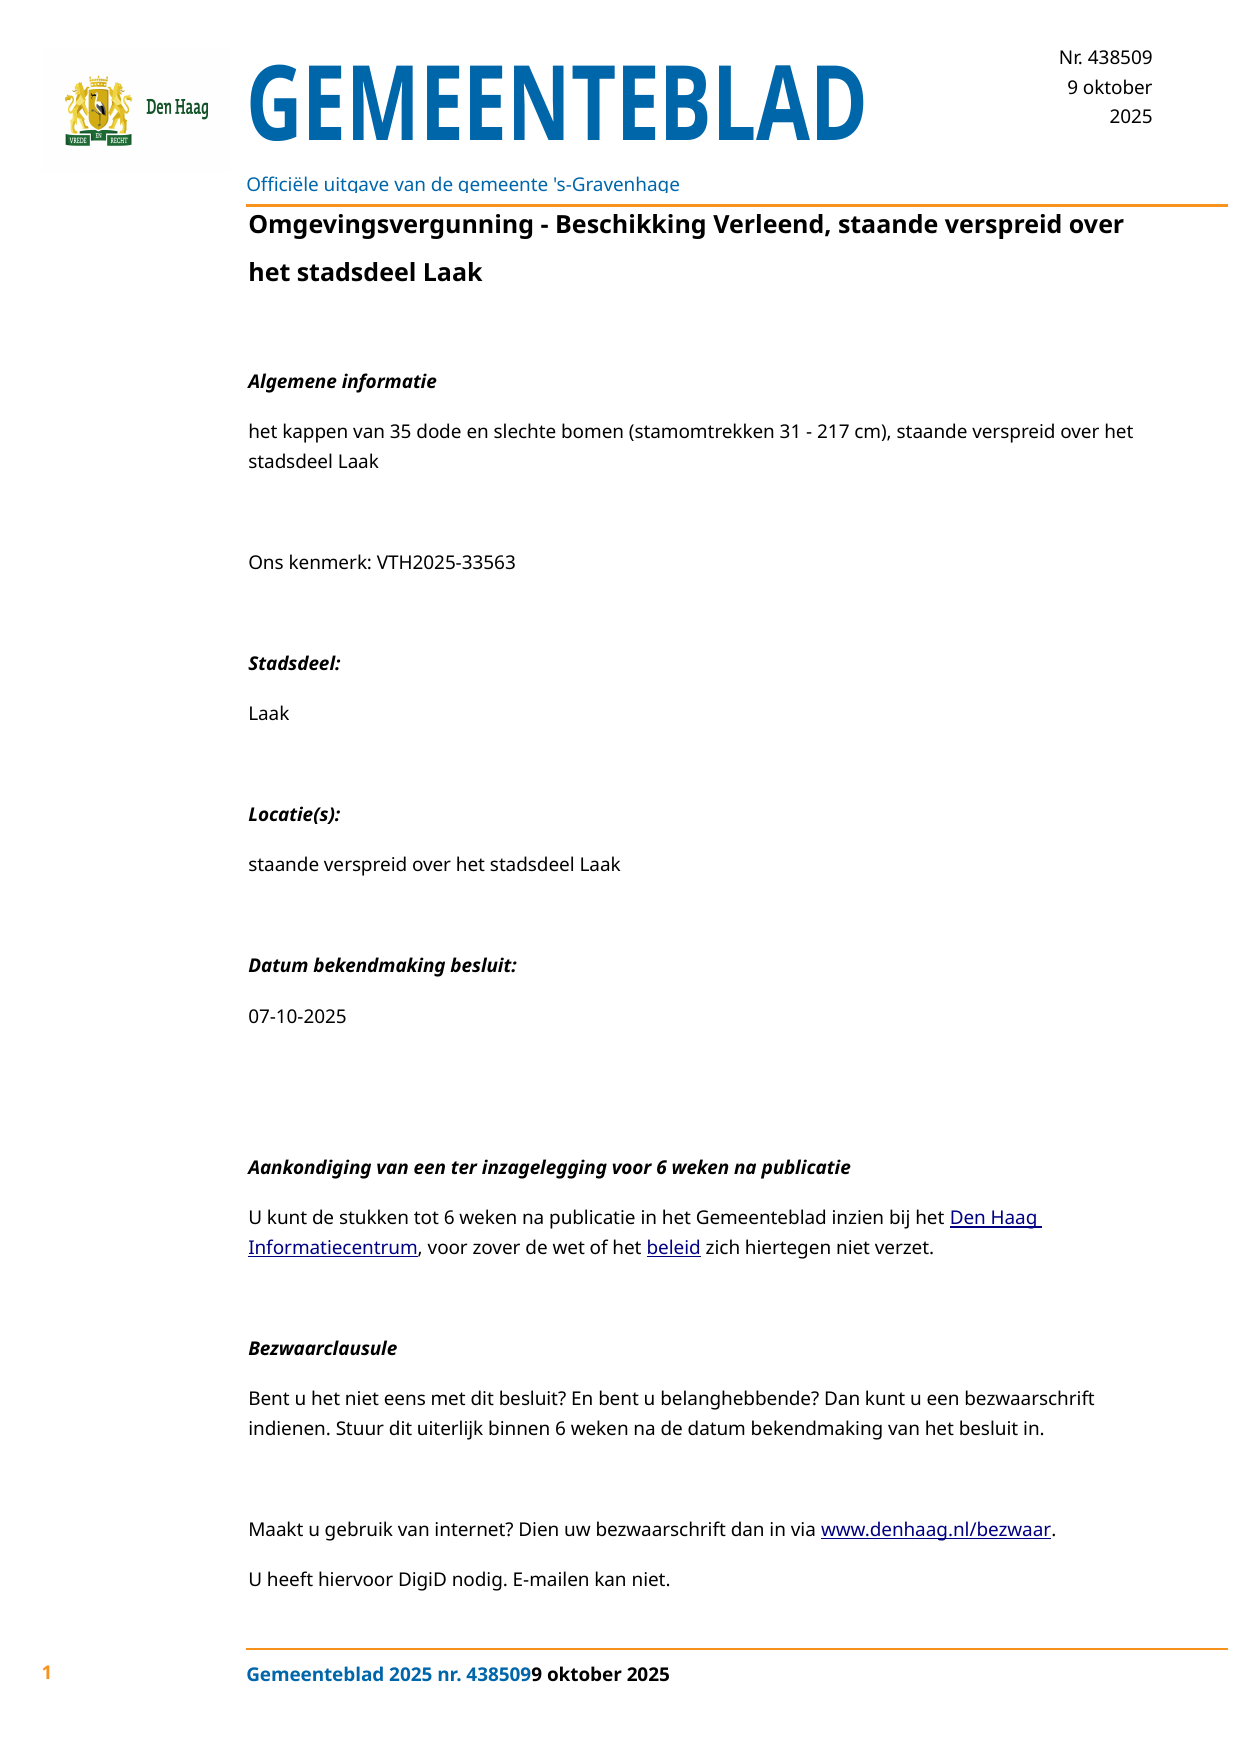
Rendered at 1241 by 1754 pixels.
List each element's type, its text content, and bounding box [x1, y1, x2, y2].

text Maakt u gebruik van internet? Dien uw bezwaarschrift dan in via www.denhaag.nl/bezwaar. [248, 1516, 1152, 1542]
text het kappen van 35 dode en slechte bomen (stamomtrekken 31 - 217 cm), staande verspreid over het stadsdeel Laak [248, 419, 1152, 474]
text Omgevingsvergunning - Beschikking Verleend, staande verspreid over het stadsdeel Laak [248, 207, 1152, 288]
text Algemene informatie [248, 368, 1152, 394]
text Datum bekendmaking besluit: [248, 952, 1152, 978]
text Ons kenmerk: VTH2025-33563 [248, 549, 1152, 575]
text Locatie(s): [248, 801, 1152, 827]
text Stadsdeel: [248, 650, 1152, 676]
text 07-10-2025 [248, 1003, 1152, 1029]
text Bezwaarclausule [248, 1335, 1152, 1361]
text U heeft hiervoor DigiD nodig. E-mailen kan niet. [248, 1566, 1152, 1592]
text Bent u het niet eens met dit besluit? En bent u belanghebbende? Dan kunt u een bezwaarschrift indienen. Stuur dit uiterlijk binnen 6 weken na de datum bekendmaking van het besluit in. [248, 1385, 1152, 1441]
text Laak [248, 700, 1152, 726]
text staande verspreid over het stadsdeel Laak [248, 852, 1152, 877]
text Aankondiging van een ter inzagelegging voor 6 weken na publicatie [248, 1154, 1152, 1180]
picture [41, 47, 231, 172]
text U kunt de stukken tot 6 weken na publicatie in het Gemeenteblad inzien bij het Den Haag Informatiecentrum, voor zover de wet of het beleid zich hiertegen niet verzet. [248, 1204, 1152, 1260]
